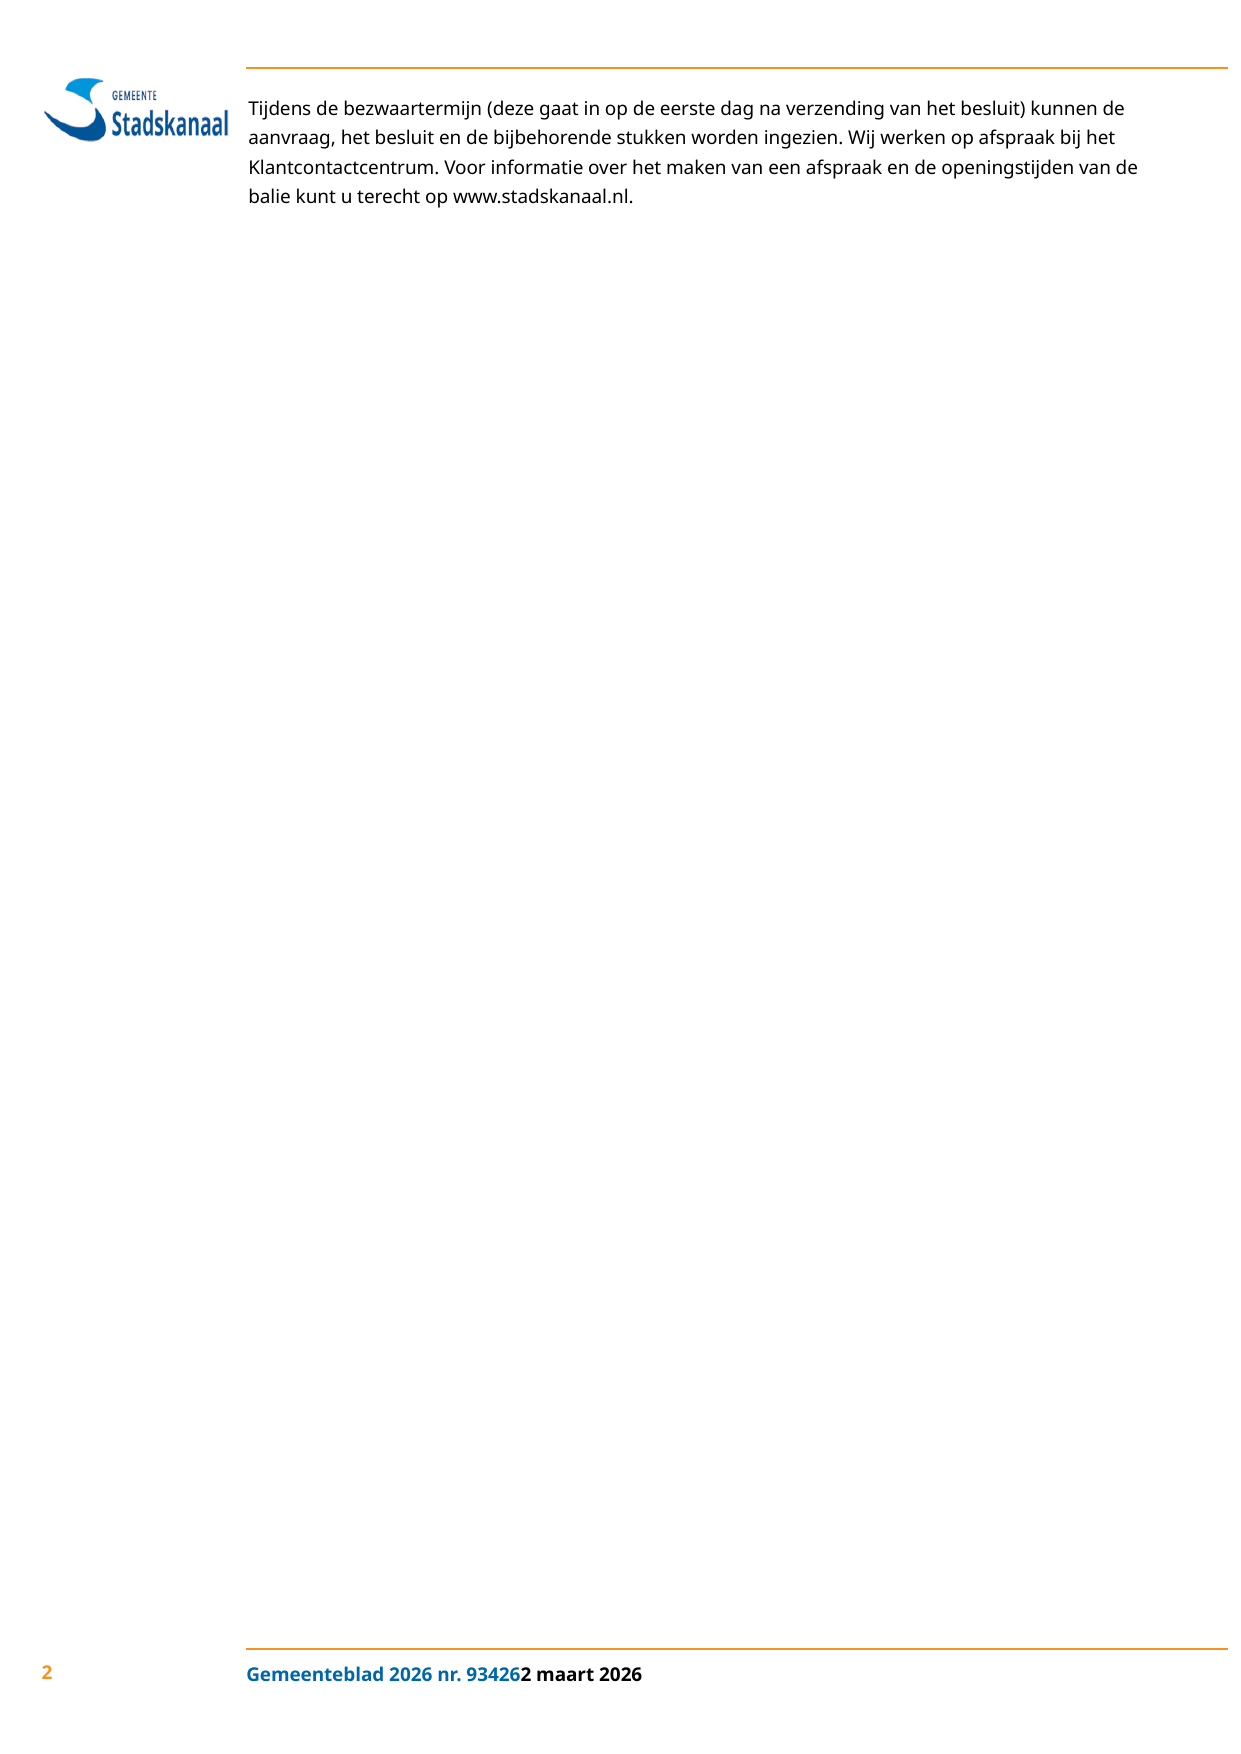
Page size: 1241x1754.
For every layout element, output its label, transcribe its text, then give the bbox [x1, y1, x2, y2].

picture [41, 47, 231, 172]
text Tijdens de bezwaartermijn (deze gaat in op de eerste dag na verzending van het besluit) kunnen de aanvraag, het besluit en de bijbehorende stukken worden ingezien. Wij werken op afspraak bij het Klantcontactcentrum. Voor informatie over het maken van een afspraak en de openingstijden van de balie kunt u terecht op www.stadskanaal.nl. [248, 95, 1152, 209]
